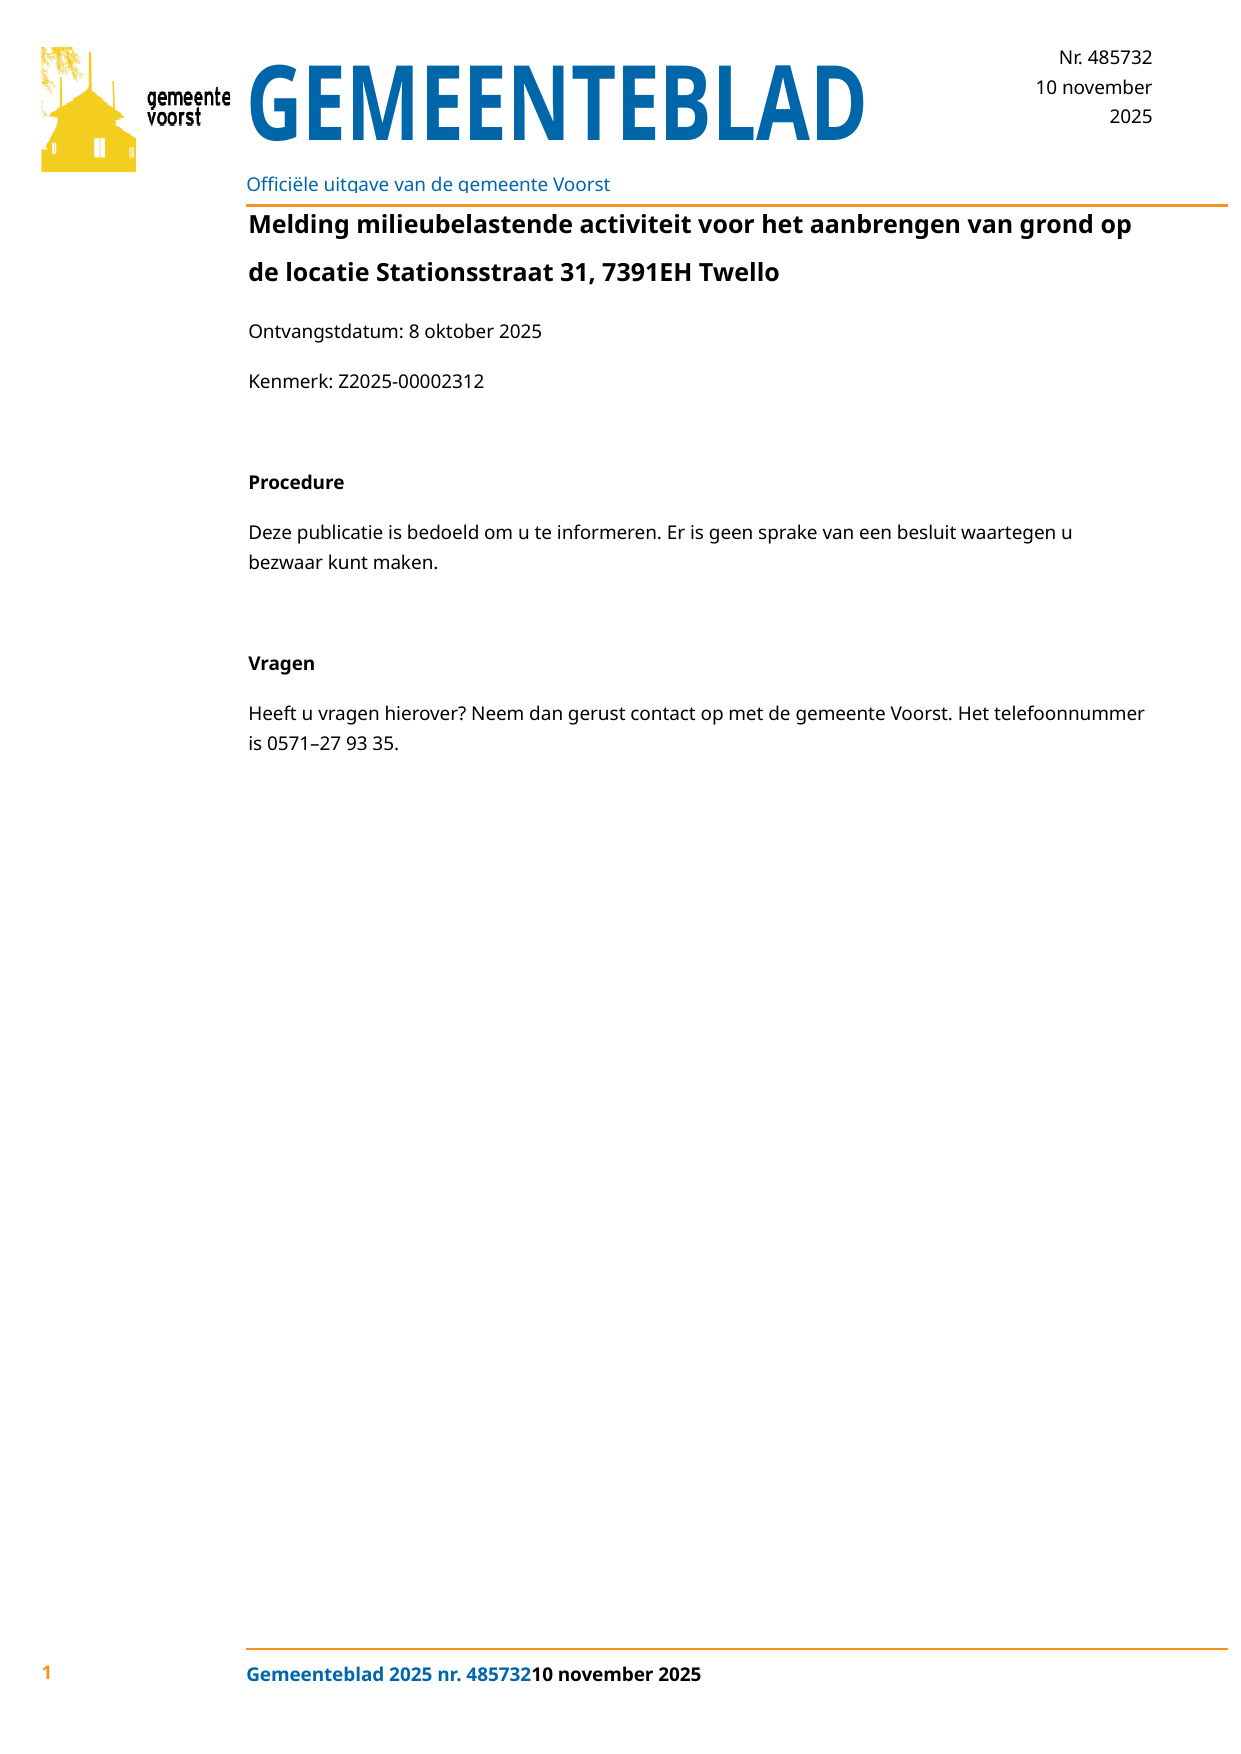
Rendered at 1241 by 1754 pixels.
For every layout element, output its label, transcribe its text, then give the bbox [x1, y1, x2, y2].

text Heeft u vragen hierover? Neem dan gerust contact op met de gemeente Voorst. Het telefoonnummer is 0571–27 93 35. [248, 700, 1152, 756]
text Kenmerk: Z2025-00002312 [248, 368, 1152, 394]
picture [41, 47, 231, 172]
text Deze publicatie is bedoeld om u te informeren. Er is geen sprake van een besluit waartegen u bezwaar kunt maken. [248, 519, 1152, 575]
text Ontvangstdatum: 8 oktober 2025 [248, 318, 1152, 344]
text Procedure [248, 469, 1152, 495]
text Melding milieubelastende activiteit voor het aanbrengen van grond op de locatie Stationsstraat 31, 7391EH Twello [248, 207, 1152, 288]
text Vragen [248, 650, 1152, 676]
